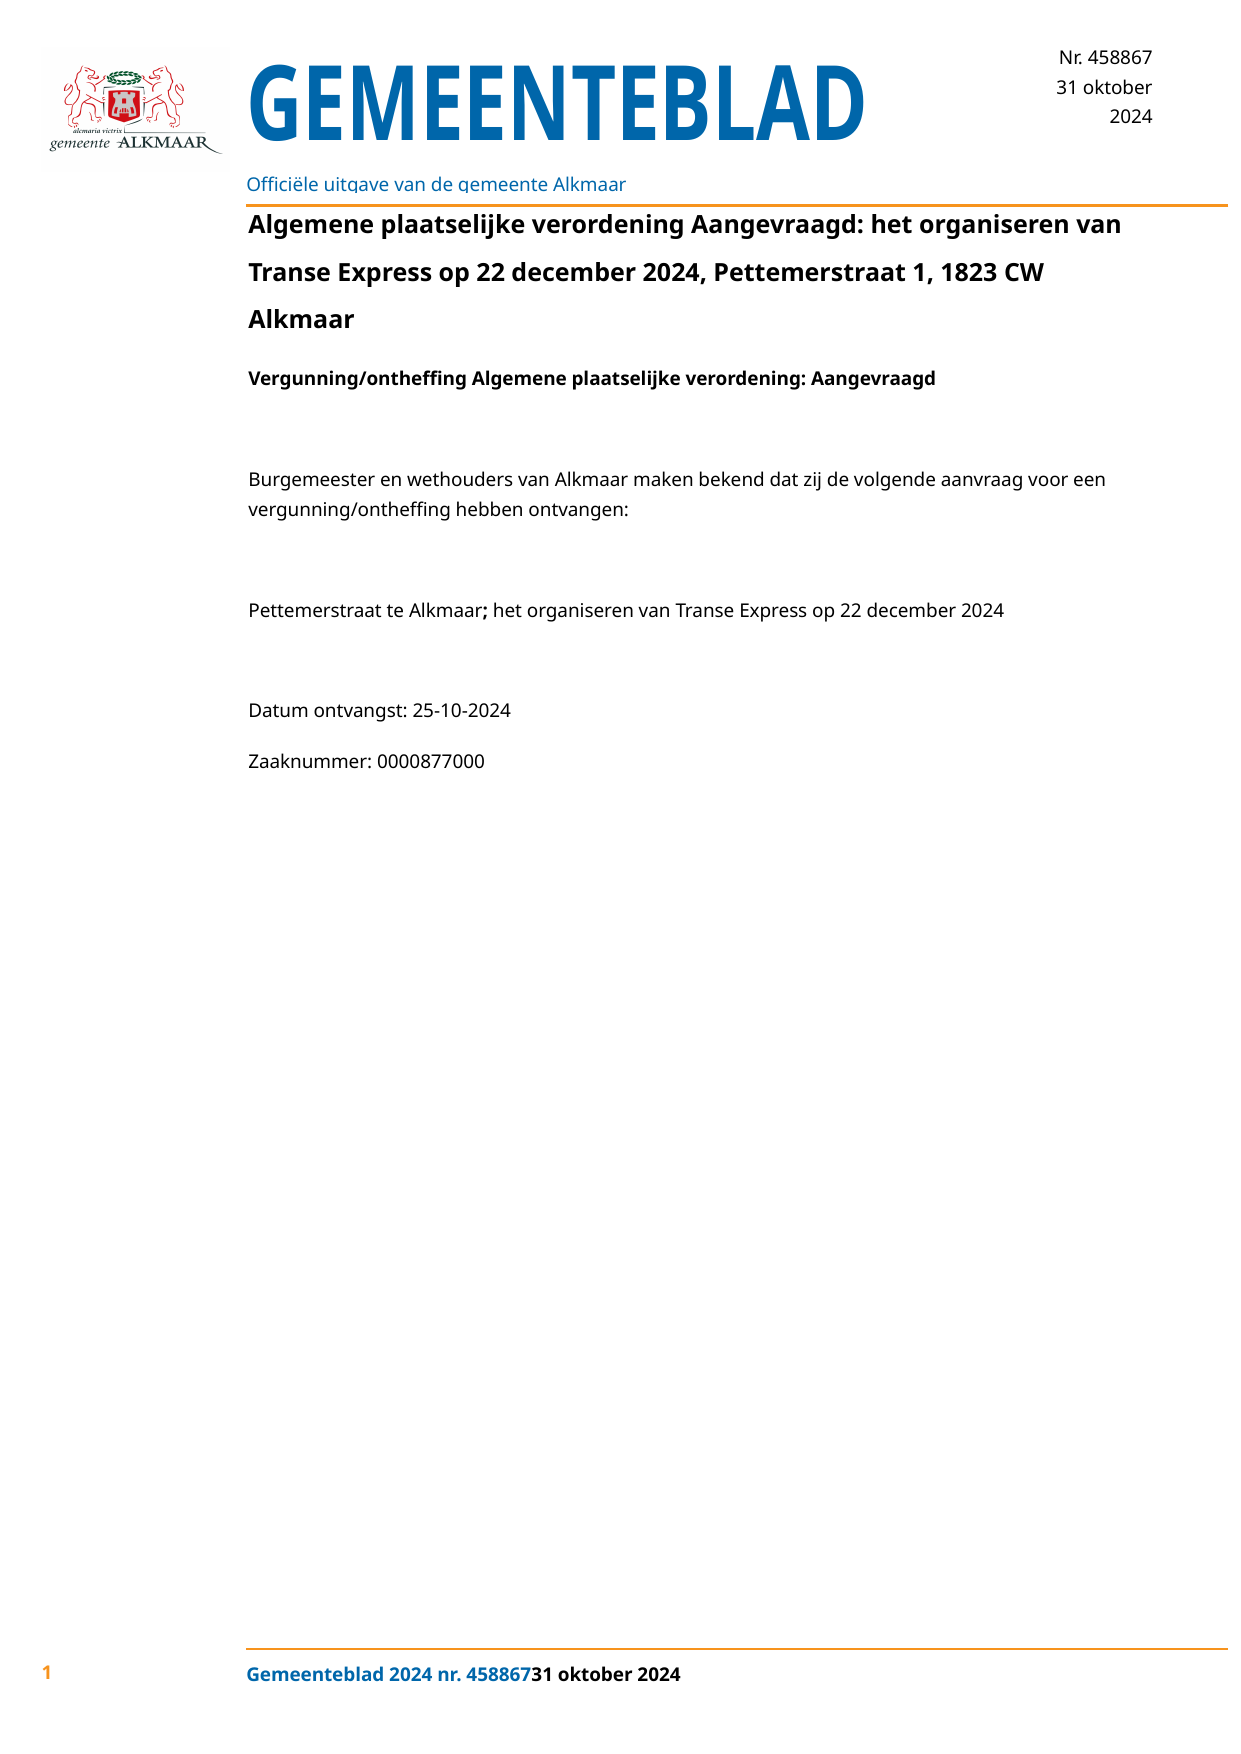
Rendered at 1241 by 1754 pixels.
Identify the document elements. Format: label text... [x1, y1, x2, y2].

text Pettemerstraat te Alkmaar; het organiseren van Transe Express op 22 december 2024 [248, 597, 1152, 622]
picture [41, 47, 231, 172]
text Datum ontvangst: 25-10-2024 [248, 698, 1152, 723]
text Burgemeester en wethouders van Alkmaar maken bekend dat zij de volgende aanvraag voor een vergunning/ontheffing hebben ontvangen: [248, 466, 1152, 522]
text Vergunning/ontheffing Algemene plaatselijke verordening: Aangevraagd [248, 366, 1152, 391]
text Algemene plaatselijke verordening Aangevraagd: het organiseren van Transe Express op 22 december 2024, Pettemerstraat 1, 1823 CW Alkmaar [248, 207, 1152, 336]
text Zaaknummer: 0000877000 [248, 748, 1152, 774]
